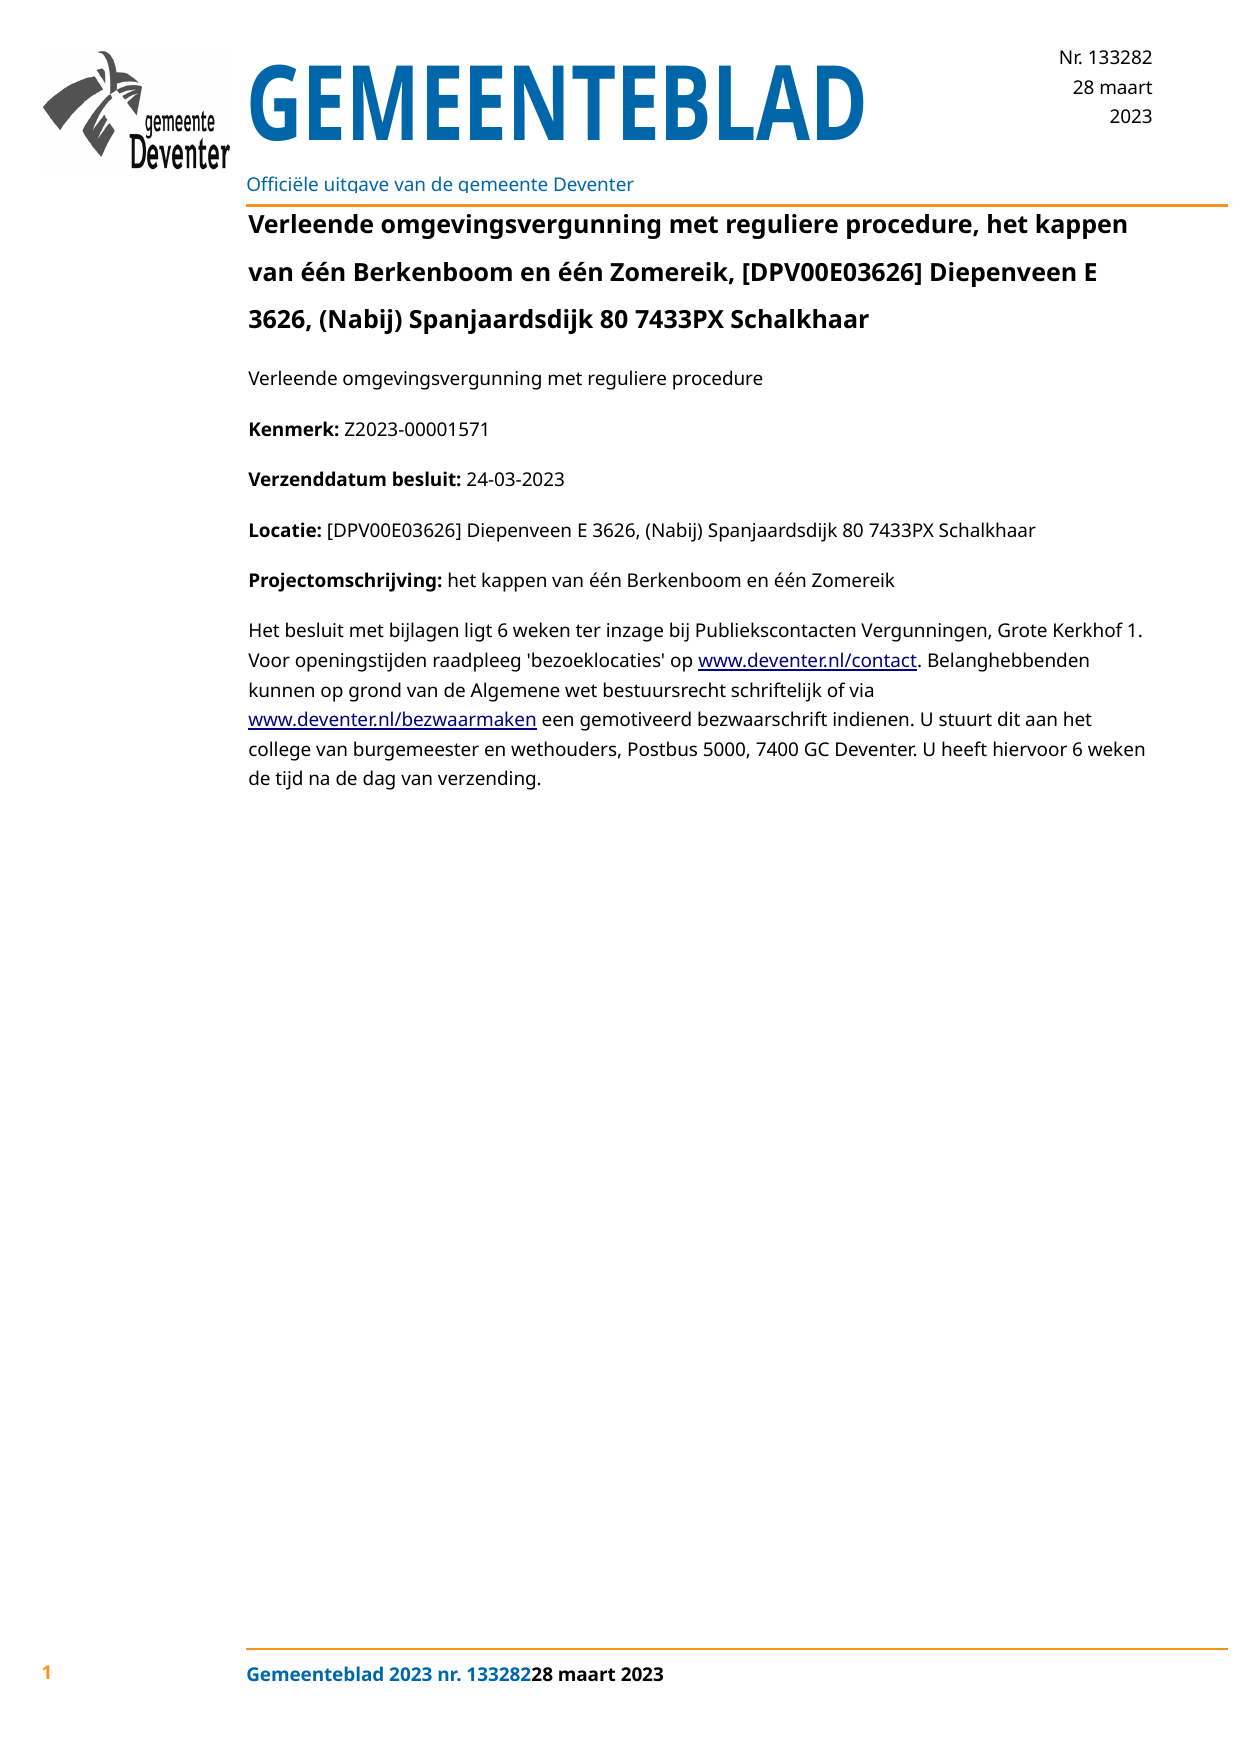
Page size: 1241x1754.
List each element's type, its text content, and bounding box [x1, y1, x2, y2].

picture [41, 47, 231, 172]
text Het besluit met bijlagen ligt 6 weken ter inzage bij Publiekscontacten Vergunningen, Grote Kerkhof 1. Voor openingstijden raadpleeg 'bezoeklocaties' op www.deventer.nl/contact. Belanghebbenden kunnen op grond van de Algemene wet bestuursrecht schriftelijk of via www.deventer.nl/bezwaarmaken een gemotiveerd bezwaarschrift indienen. U stuurt dit aan het college van burgemeester en wethouders, Postbus 5000, 7400 GC Deventer. U heeft hiervoor 6 weken de tijd na de dag van verzending. [248, 618, 1152, 791]
text Locatie: [DPV00E03626] Diepenveen E 3626, (Nabij) Spanjaardsdijk 80 7433PX Schalkhaar [248, 517, 1152, 542]
text Projectomschrijving: het kappen van één Berkenboom en één Zomereik [248, 567, 1152, 593]
text Verleende omgevingsvergunning met reguliere procedure [248, 366, 1152, 391]
text Kenmerk: Z2023-00001571 [248, 416, 1152, 442]
text Verleende omgevingsvergunning met reguliere procedure, het kappen van één Berkenboom en één Zomereik, [DPV00E03626] Diepenveen E 3626, (Nabij) Spanjaardsdijk 80 7433PX Schalkhaar [248, 207, 1152, 336]
text Verzenddatum besluit: 24-03-2023 [248, 466, 1152, 492]
